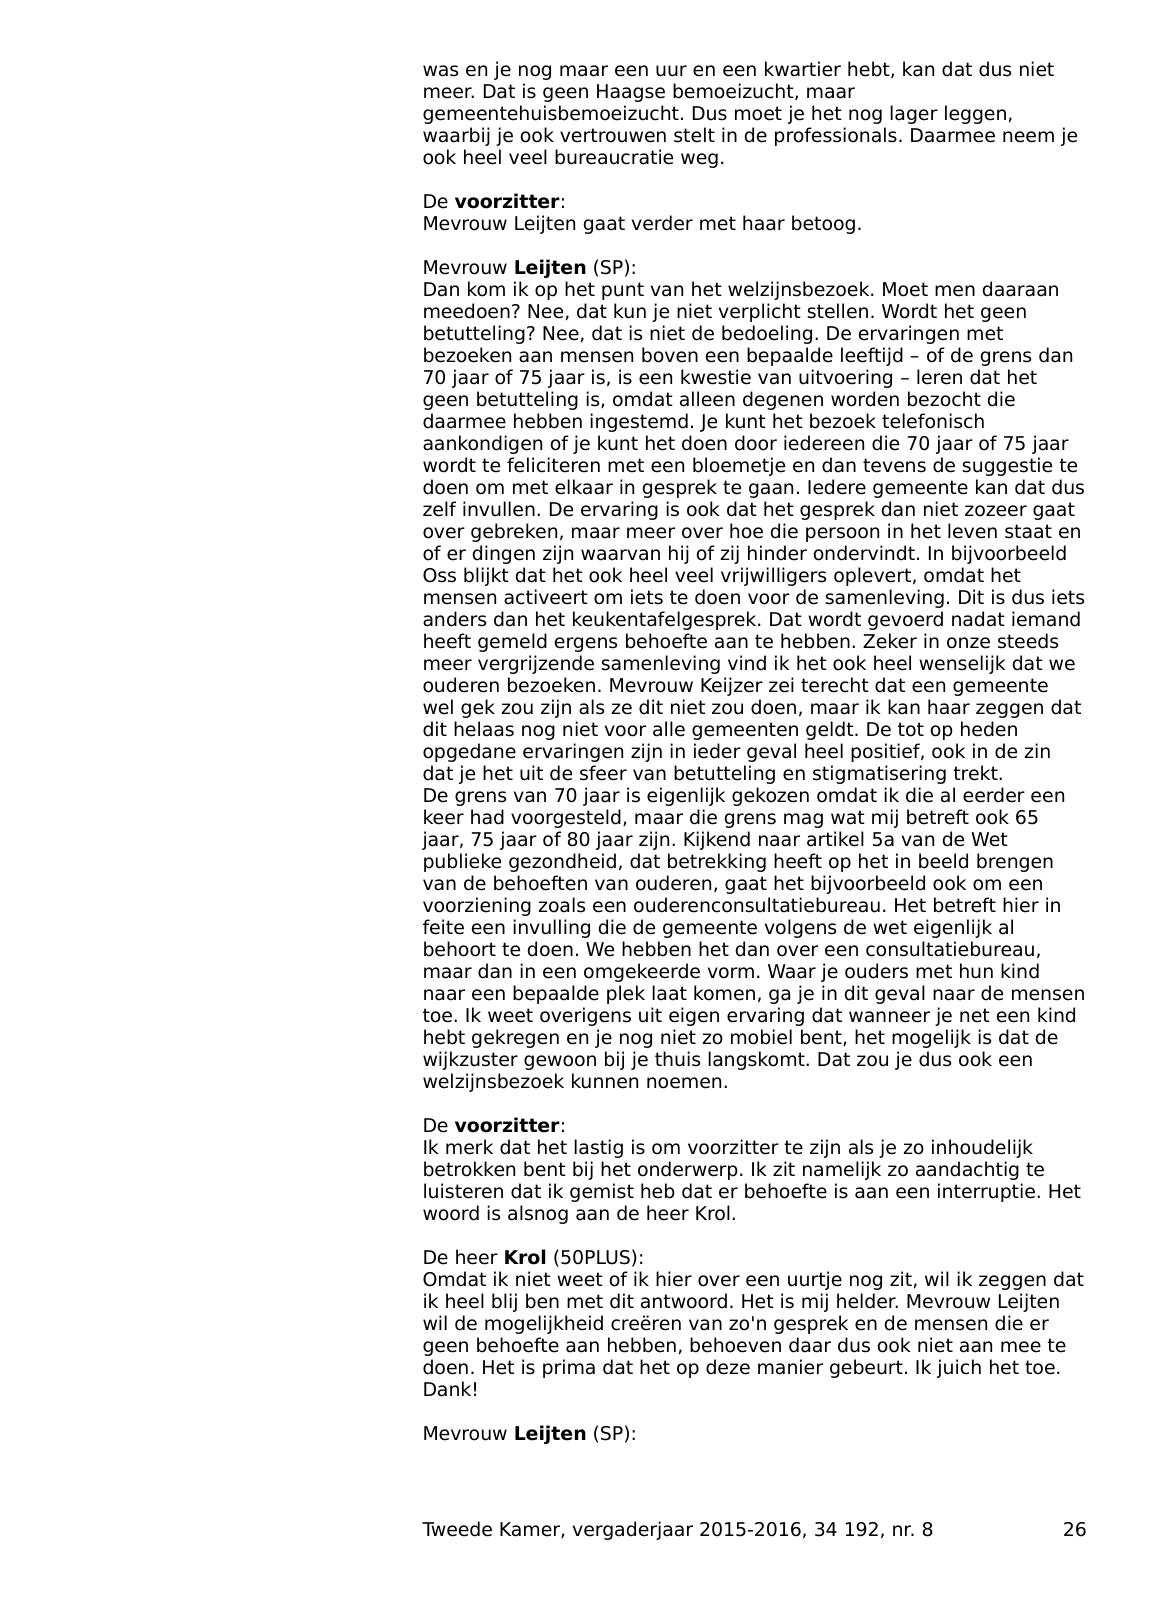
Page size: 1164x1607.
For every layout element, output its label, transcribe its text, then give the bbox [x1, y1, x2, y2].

text Dan kom ik op het punt van het welzijnsbezoek. Moet men daaraan meedoen? Nee, dat kun je niet verplicht stellen. Wordt het geen betutteling? Nee, dat is niet de bedoeling. De ervaringen met bezoeken aan mensen boven een bepaalde leeftijd – of de grens dan 70 jaar of 75 jaar is, is een kwestie van uitvoering – leren dat het geen betutteling is, omdat alleen degenen worden bezocht die daarmee hebben ingestemd. Je kunt het bezoek telefonisch aankondigen of je kunt het doen door iedereen die 70 jaar of 75 jaar wordt te feliciteren met een bloemetje en dan tevens de suggestie te doen om met elkaar in gesprek te gaan. Iedere gemeente kan dat dus zelf invullen. De ervaring is ook dat het gesprek dan niet zozeer gaat over gebreken, maar meer over hoe die persoon in het leven staat en of er dingen zijn waarvan hij of zij hinder ondervindt. In bijvoorbeeld Oss blijkt dat het ook heel veel vrijwilligers oplevert, omdat het mensen activeert om iets te doen voor de samenleving. Dit is dus iets anders dan het keukentafelgesprek. Dat wordt gevoerd nadat iemand heeft gemeld ergens behoefte aan te hebben. Zeker in onze steeds meer vergrijzende samenleving vind ik het ook heel wenselijk dat we ouderen bezoeken. Mevrouw Keijzer zei terecht dat een gemeente wel gek zou zijn als ze dit niet zou doen, maar ik kan haar zeggen dat dit helaas nog niet voor alle gemeenten geldt. De tot op heden opgedane ervaringen zijn in ieder geval heel positief, ook in de zin dat je het uit de sfeer van betutteling en stigmatisering trekt. [422, 279, 1087, 785]
text was en je nog maar een uur en een kwartier hebt, kan dat dus niet meer. Dat is geen Haagse bemoeizucht, maar gemeentehuisbemoeizucht. Dus moet je het nog lager leggen, waarbij je ook vertrouwen stelt in de professionals. Daarmee neem je ook heel veel bureaucratie weg. [422, 59, 1087, 169]
text Ik merk dat het lastig is om voorzitter te zijn als je zo inhoudelijk betrokken bent bij het onderwerp. Ik zit namelijk zo aandachtig te luisteren dat ik gemist heb dat er behoefte is aan een interruptie. Het woord is alsnog aan de heer Krol. [422, 1137, 1087, 1224]
text De grens van 70 jaar is eigenlijk gekozen omdat ik die al eerder een keer had voorgesteld, maar die grens mag wat mij betreft ook 65 jaar, 75 jaar of 80 jaar zijn. Kijkend naar artikel 5a van de Wet publieke gezondheid, dat betrekking heeft op het in beeld brengen van de behoeften van ouderen, gaat het bijvoorbeeld ook om een voorziening zoals een ouderenconsultatiebureau. Het betreft hier in feite een invulling die de gemeente volgens de wet eigenlijk al behoort te doen. We hebben het dan over een consultatiebureau, maar dan in een omgekeerde vorm. Waar je ouders met hun kind naar een bepaalde plek laat komen, ga je in dit geval naar de mensen toe. Ik weet overigens uit eigen ervaring dat wanneer je net een kind hebt gekregen en je nog niet zo mobiel bent, het mogelijk is dat de wijkzuster gewoon bij je thuis langskomt. Dat zou je dus ook een welzijnsbezoek kunnen noemen. [422, 785, 1087, 1092]
text De voorzitter: [422, 191, 1087, 213]
text Omdat ik niet weet of ik hier over een uurtje nog zit, wil ik zeggen dat ik heel blij ben met dit antwoord. Het is mij helder. Mevrouw Leijten wil de mogelijkheid creëren van zo'n gesprek en de mensen die er geen behoefte aan hebben, behoeven daar dus ook niet aan mee te doen. Het is prima dat het op deze manier gebeurt. Ik juich het toe. Dank! [422, 1269, 1087, 1401]
text Mevrouw Leijten (SP): [422, 257, 1087, 279]
text De voorzitter: [422, 1115, 1087, 1137]
text Mevrouw Leijten (SP): [422, 1423, 1087, 1445]
text De heer Krol (50PLUS): [422, 1247, 1087, 1269]
text Mevrouw Leijten gaat verder met haar betoog. [422, 213, 1087, 235]
